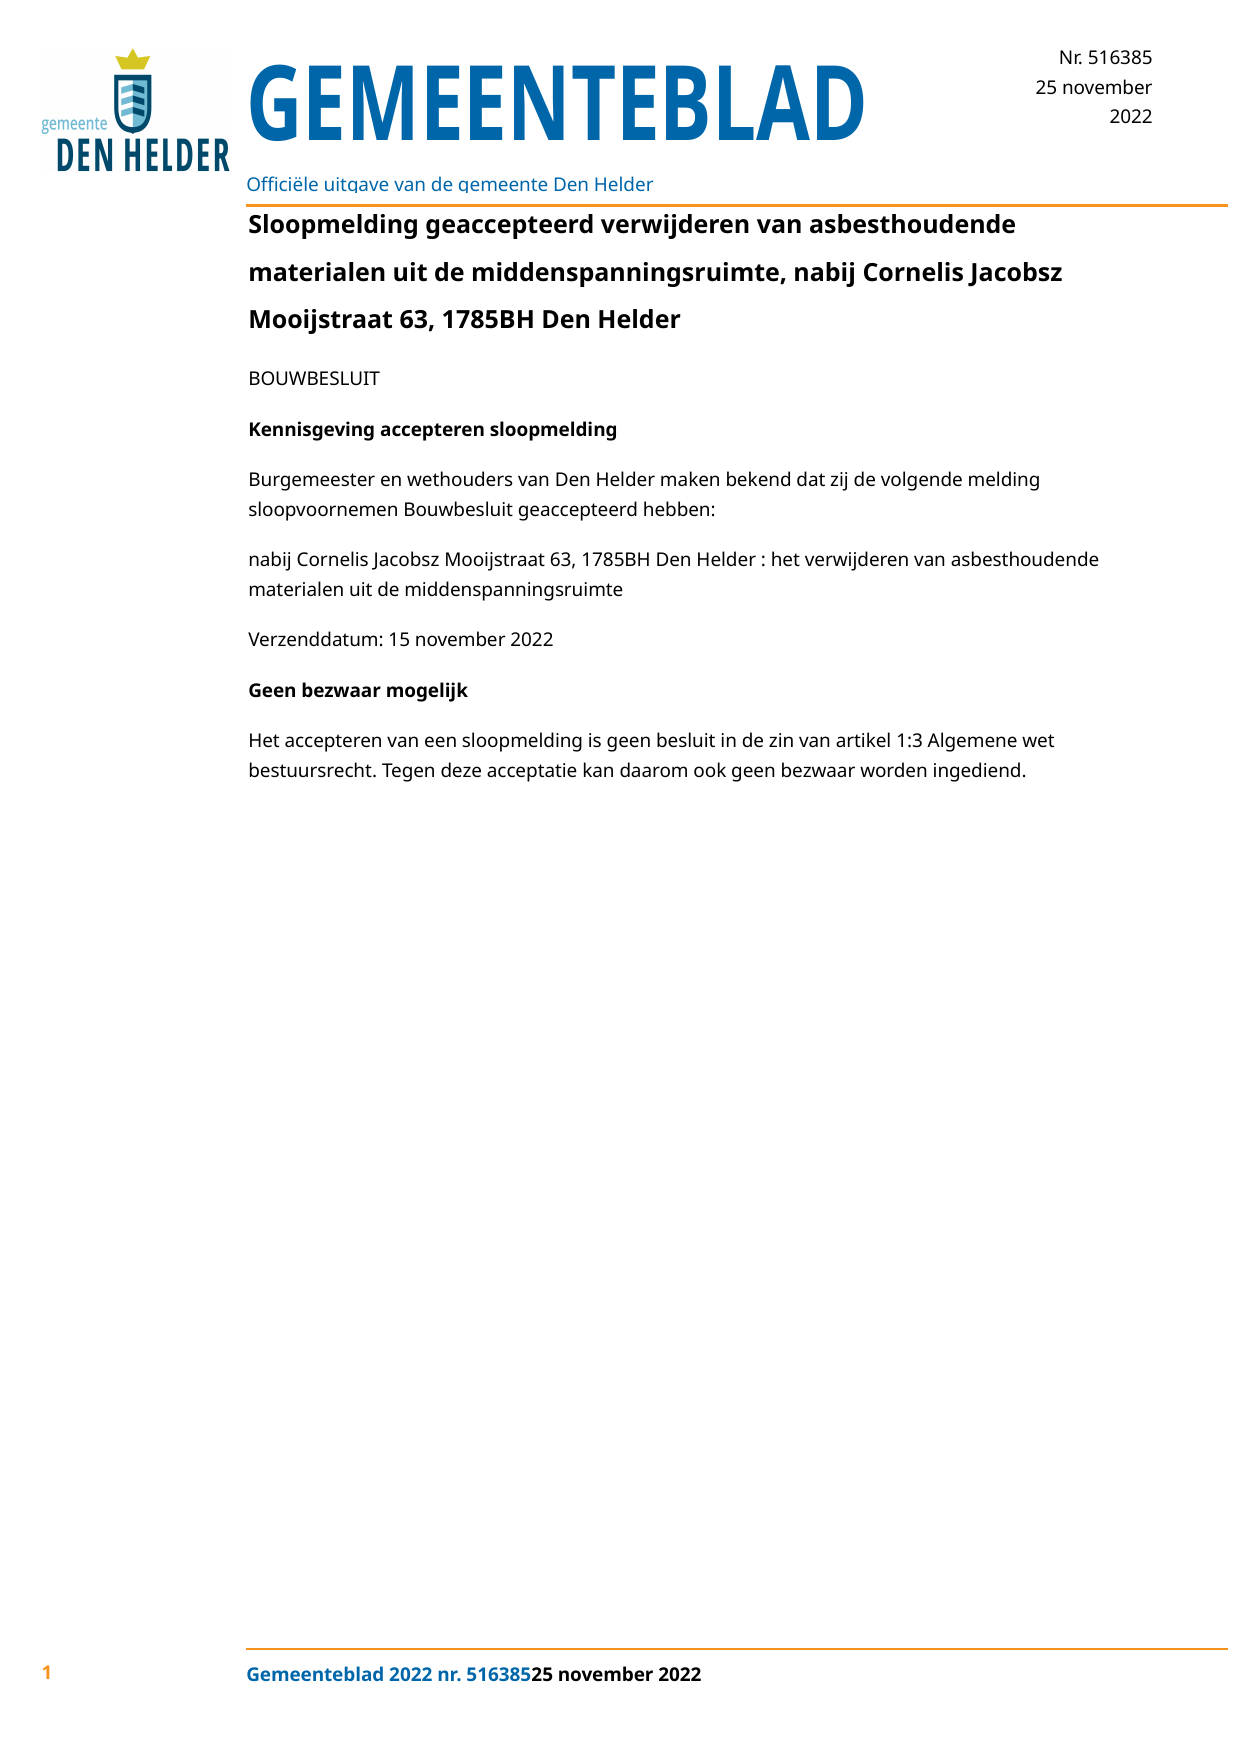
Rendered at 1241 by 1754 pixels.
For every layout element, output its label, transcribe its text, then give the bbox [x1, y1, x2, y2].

picture [130, 157, 135, 172]
picture [100, 154, 106, 172]
picture [41, 47, 231, 172]
picture [182, 144, 187, 165]
text nabij Cornelis Jacobsz Mooijstraat 63, 1785BH Den Helder : het verwijderen van asbesthoudende materialen uit de middenspanningsruimte [248, 546, 1152, 602]
text Het accepteren van een sloopmelding is geen besluit in de zin van artikel 1:3 Algemene wet bestuursrecht. Tegen deze acceptatie kan daarom ook geen bezwaar worden ingediend. [248, 727, 1152, 782]
text Kennisgeving accepteren sloopmelding [248, 416, 1152, 442]
text Sloopmelding geaccepteerd verwijderen van asbesthoudende materialen uit de middenspanningsruimte, nabij Cornelis Jacobsz Mooijstraat 63, 1785BH Den Helder [248, 207, 1152, 336]
text Verzenddatum: 15 november 2022 [248, 626, 1152, 652]
text BOUWBESLUIT [248, 366, 1152, 391]
text Burgemeester en wethouders van Den Helder maken bekend dat zij de volgende melding sloopvoornemen Bouwbesluit geaccepteerd hebben: [248, 466, 1152, 522]
picture [63, 144, 68, 165]
text Geen bezwaar mogelijk [248, 677, 1152, 702]
picture [220, 160, 224, 172]
